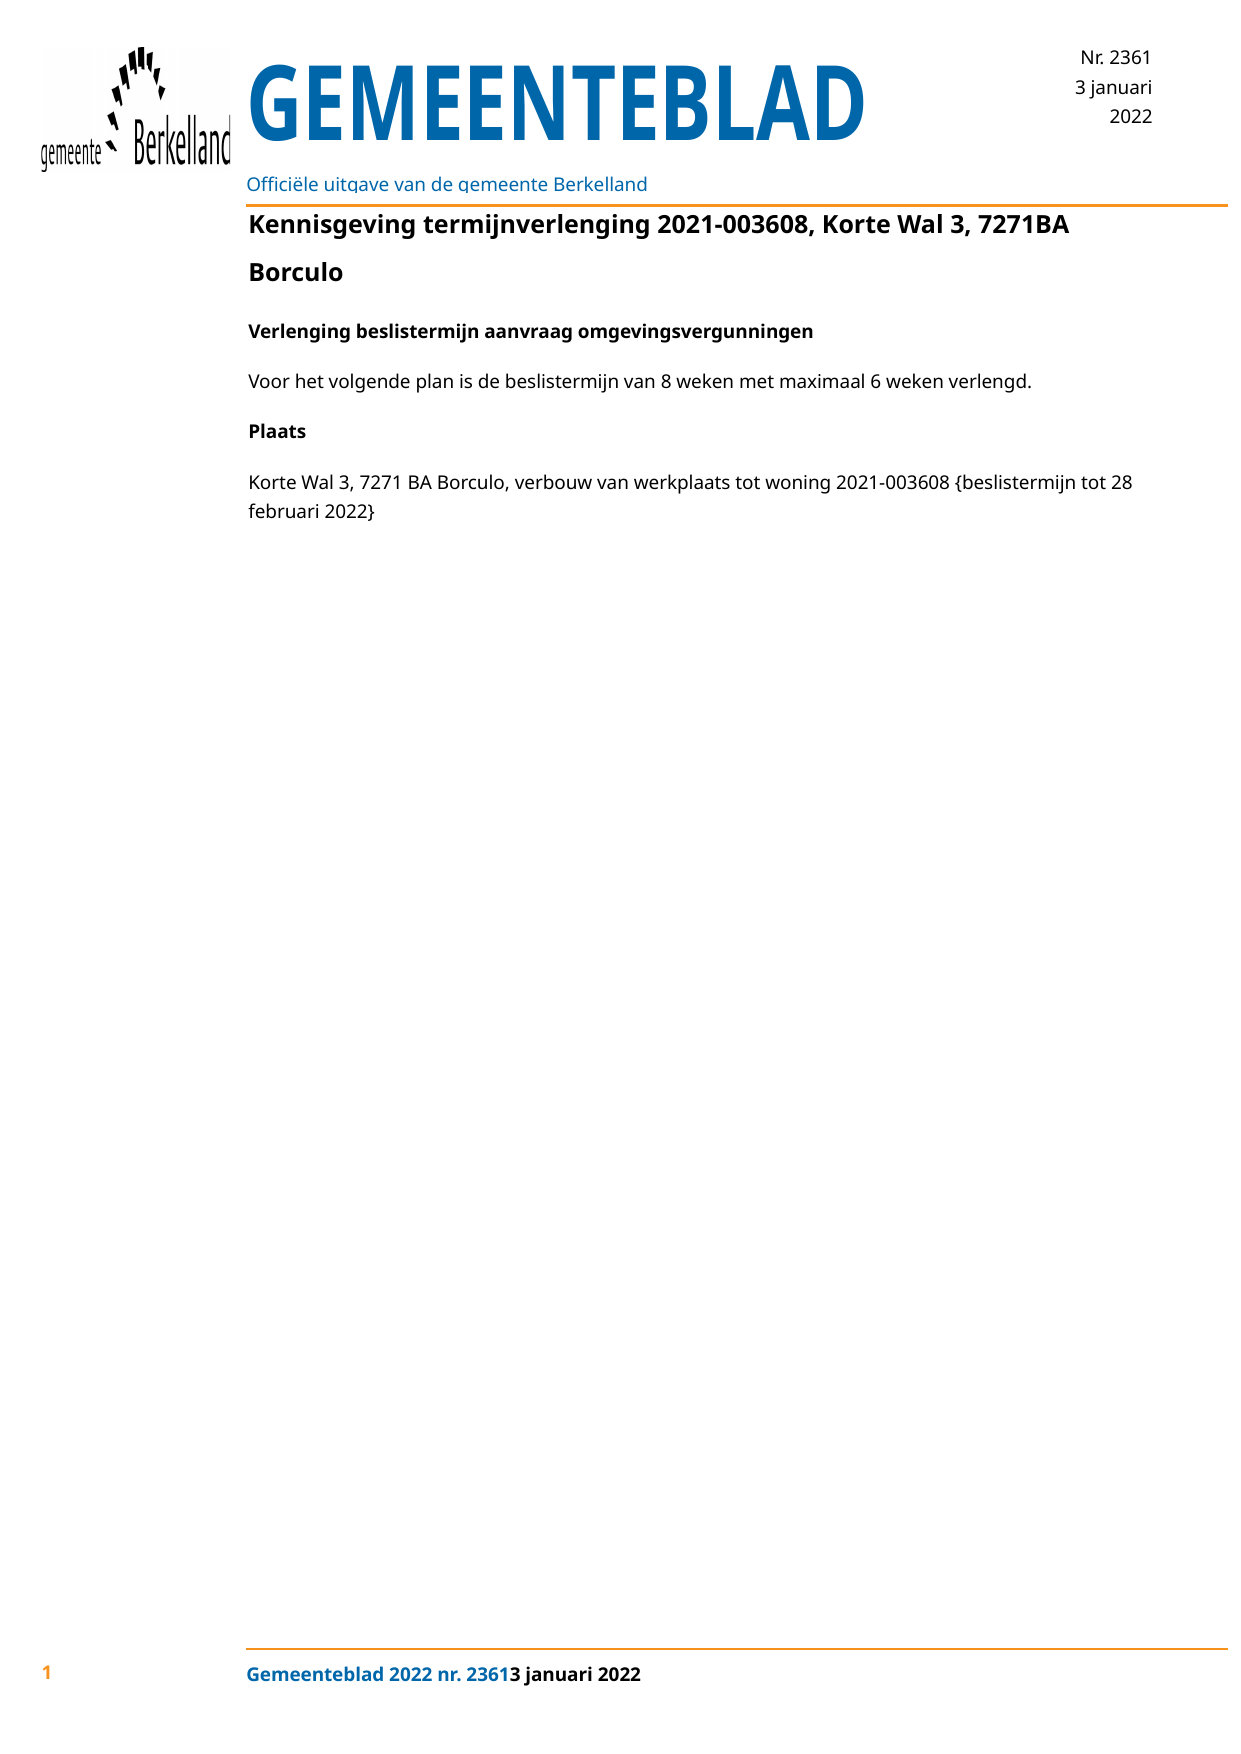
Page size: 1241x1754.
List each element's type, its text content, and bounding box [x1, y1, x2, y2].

text Kennisgeving termijnverlenging 2021-003608, Korte Wal 3, 7271BA Borculo [248, 207, 1152, 288]
text Plaats [248, 419, 1152, 444]
text Verlenging beslistermijn aanvraag omgevingsvergunningen [248, 318, 1152, 344]
text Korte Wal 3, 7271 BA Borculo, verbouw van werkplaats tot woning 2021-003608 {beslistermijn tot 28 februari 2022} [248, 469, 1152, 524]
text Voor het volgende plan is de beslistermijn van 8 weken met maximaal 6 weken verlengd. [248, 368, 1152, 394]
picture [41, 47, 231, 172]
